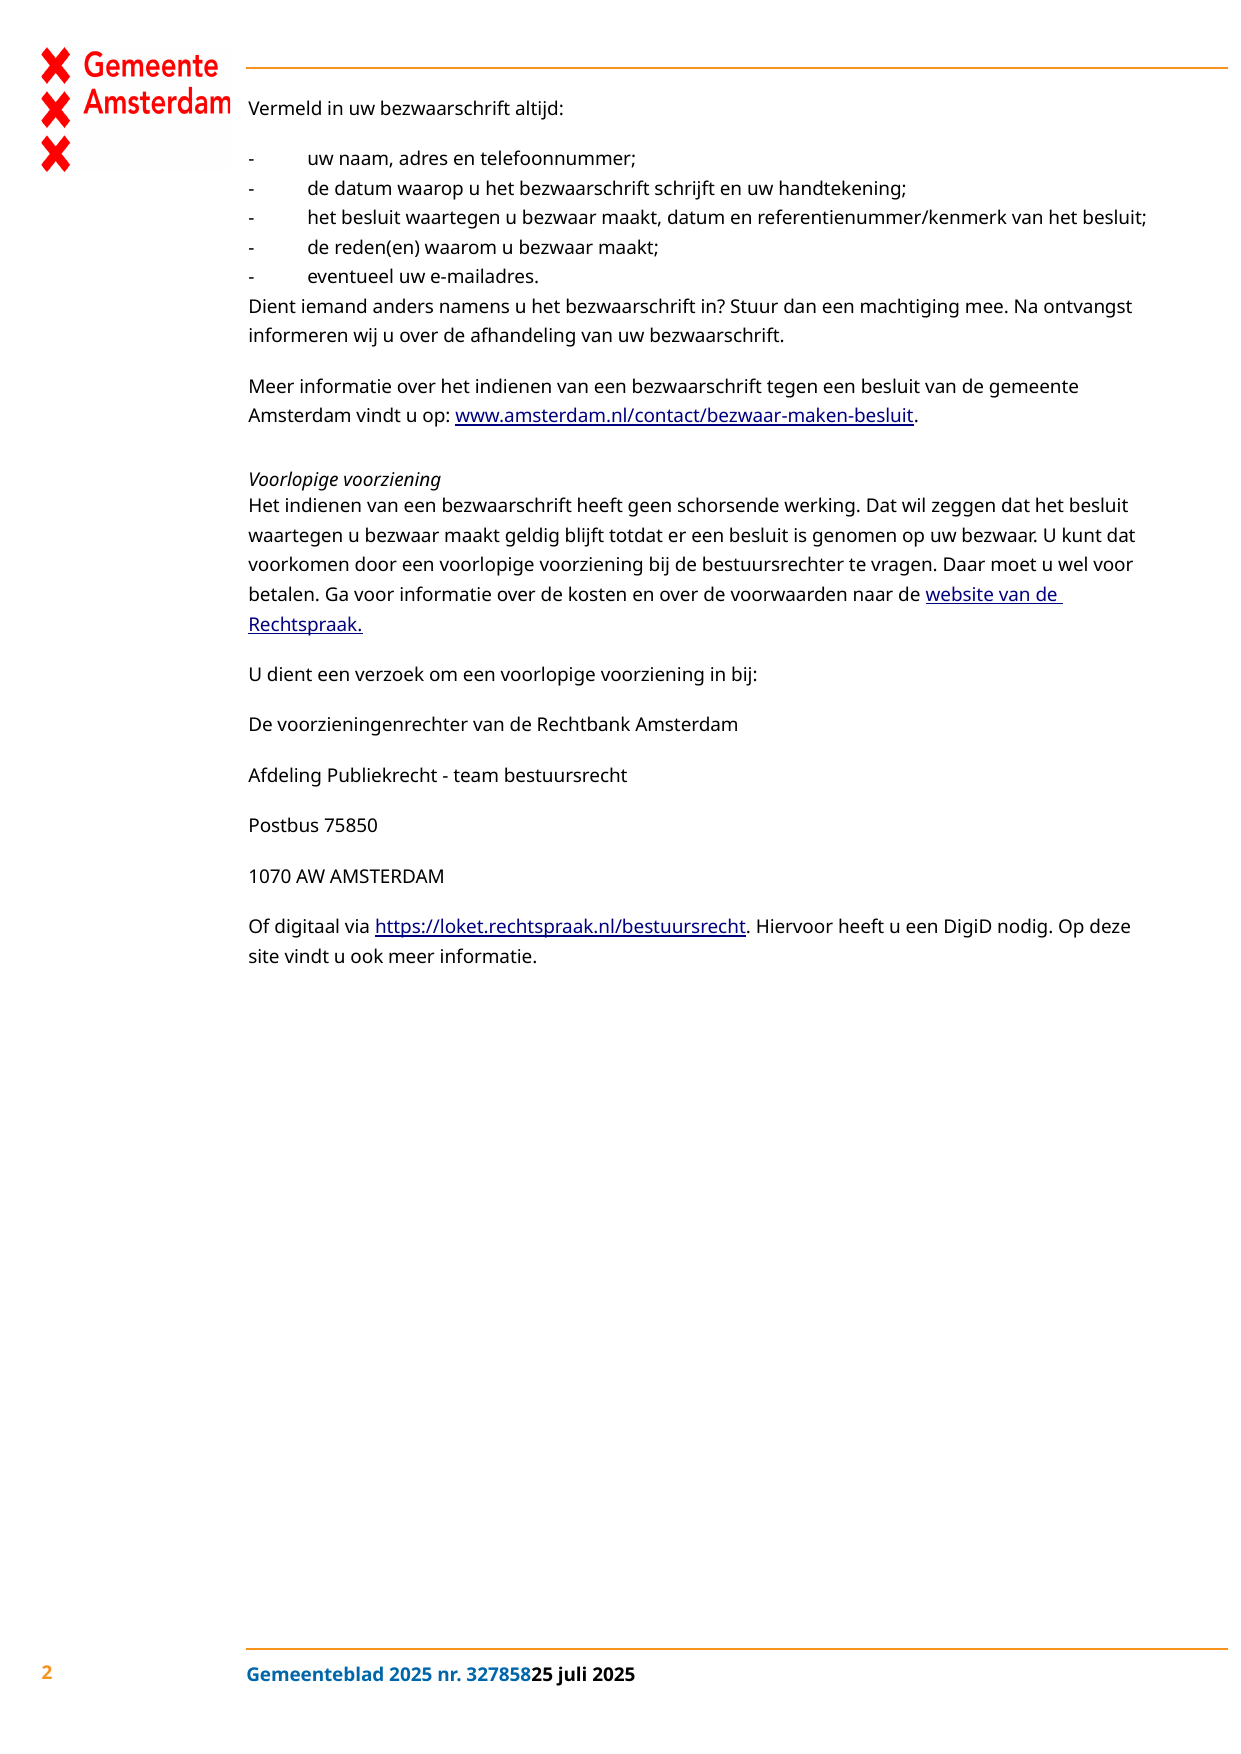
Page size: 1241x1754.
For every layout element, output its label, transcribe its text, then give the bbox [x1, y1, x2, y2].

list het besluit waartegen u bezwaar maakt, datum en referentienummer/kenmerk van het besluit; [248, 204, 1152, 230]
text Vermeld in uw bezwaarschrift altijd: [248, 95, 1152, 121]
list uw naam, adres en telefoonnummer; [248, 145, 1152, 171]
list de reden(en) waarom u bezwaar maakt; [248, 234, 1152, 260]
text Meer informatie over het indienen van een bezwaarschrift tegen een besluit van de gemeente Amsterdam vindt u op: www.amsterdam.nl/contact/bezwaar-maken-besluit. [248, 373, 1152, 428]
list eventueel uw e-mailadres. [248, 263, 1152, 289]
text Dient iemand anders namens u het bezwaarschrift in? Stuur dan een machtiging mee. Na ontvangst informeren wij u over de afhandeling van uw bezwaarschrift. [248, 293, 1152, 348]
text 1070 AW AMSTERDAM [248, 863, 1152, 888]
text Het indienen van een bezwaarschrift heeft geen schorsende werking. Dat wil zeggen dat het besluit waartegen u bezwaar maakt geldig blijft totdat er een besluit is genomen op uw bezwaar. U kunt dat voorkomen door een voorlopige voorziening bij de bestuursrechter te vragen. Daar moet u wel voor betalen. Ga voor informatie over de kosten en over de voorwaarden naar de website van de Rechtspraak. [248, 492, 1152, 636]
text Of digitaal via https://loket.rechtspraak.nl/bestuursrecht. Hiervoor heeft u een DigiD nodig. Op deze site vindt u ook meer informatie. [248, 913, 1152, 968]
text Postbus 75850 [248, 812, 1152, 838]
text Voorlopige voorziening [248, 467, 1152, 492]
text Afdeling Publiekrecht - team bestuursrecht [248, 762, 1152, 788]
picture [41, 47, 231, 172]
list de datum waarop u het bezwaarschrift schrijft en uw handtekening; [248, 175, 1152, 201]
text U dient een verzoek om een voorlopige voorziening in bij: [248, 661, 1152, 687]
text De voorzieningenrechter van de Rechtbank Amsterdam [248, 712, 1152, 737]
